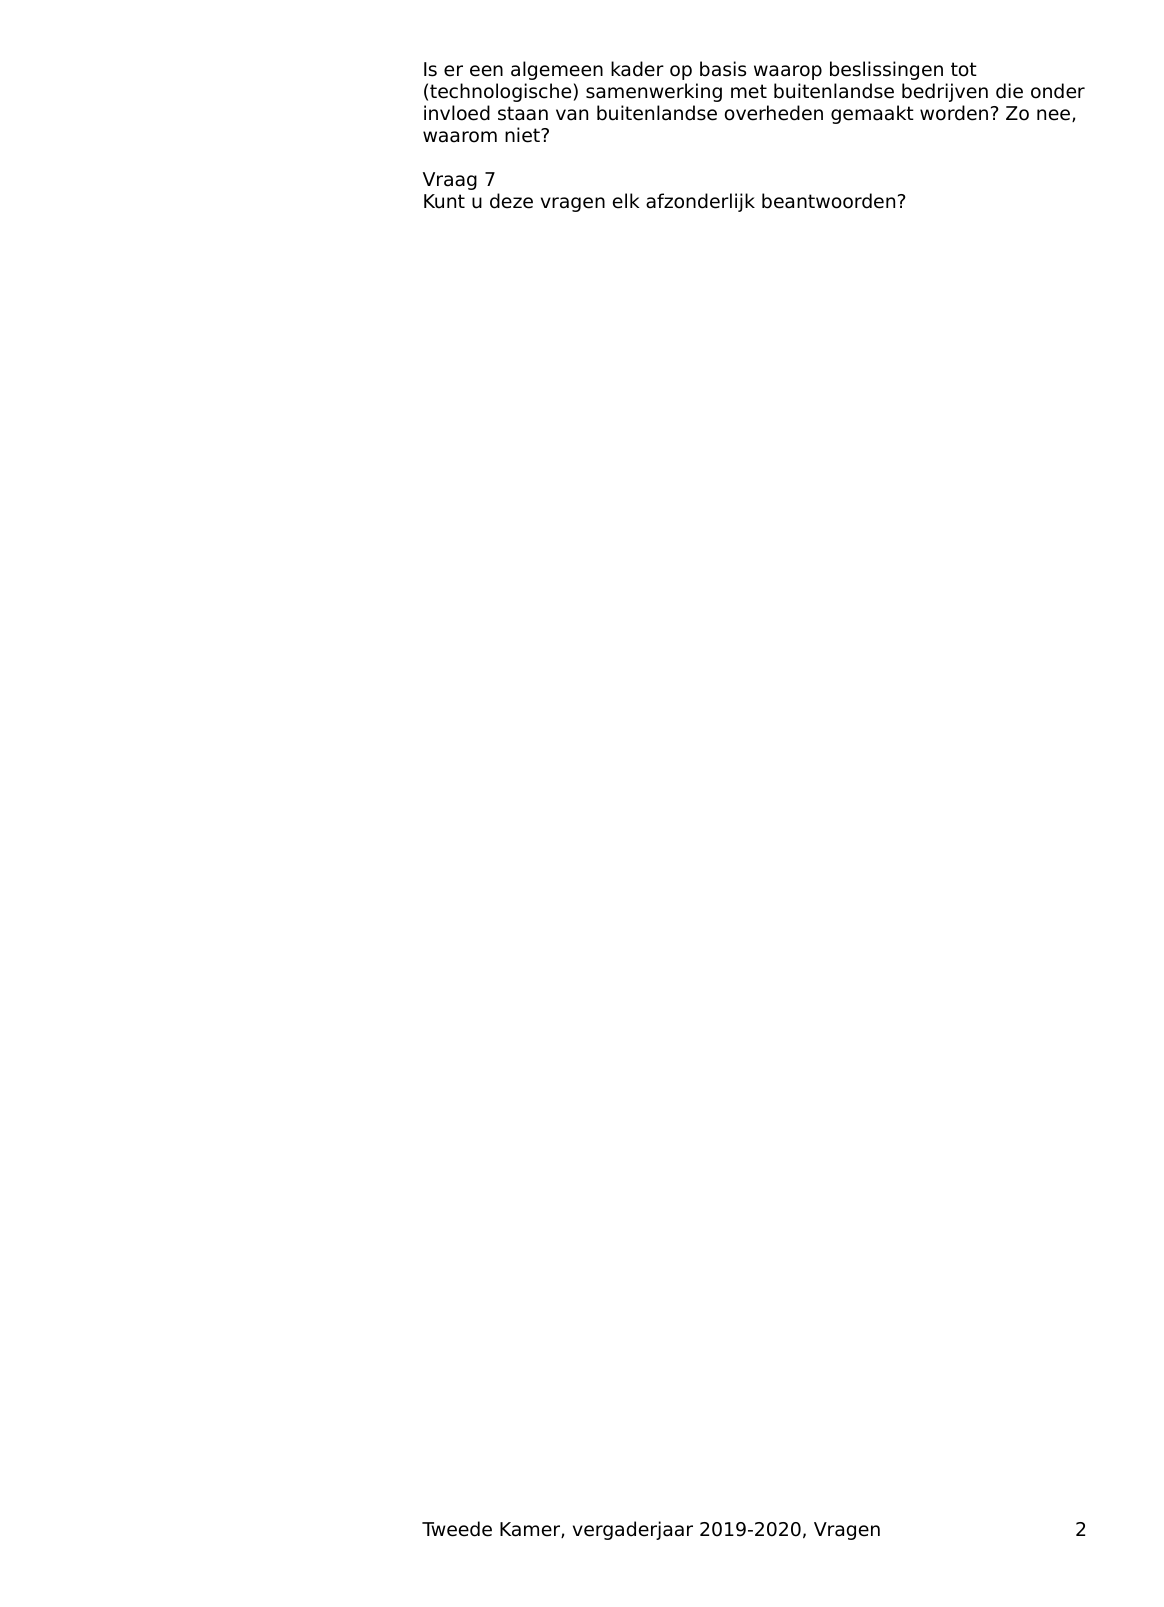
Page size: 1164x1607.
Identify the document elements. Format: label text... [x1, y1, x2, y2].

text Vraag 7 [422, 169, 1087, 191]
text Is er een algemeen kader op basis waarop beslissingen tot (technologische) samenwerking met buitenlandse bedrijven die onder invloed staan van buitenlandse overheden gemaakt worden? Zo nee, waarom niet? [422, 59, 1087, 147]
text Kunt u deze vragen elk afzonderlijk beantwoorden? [422, 191, 1087, 213]
